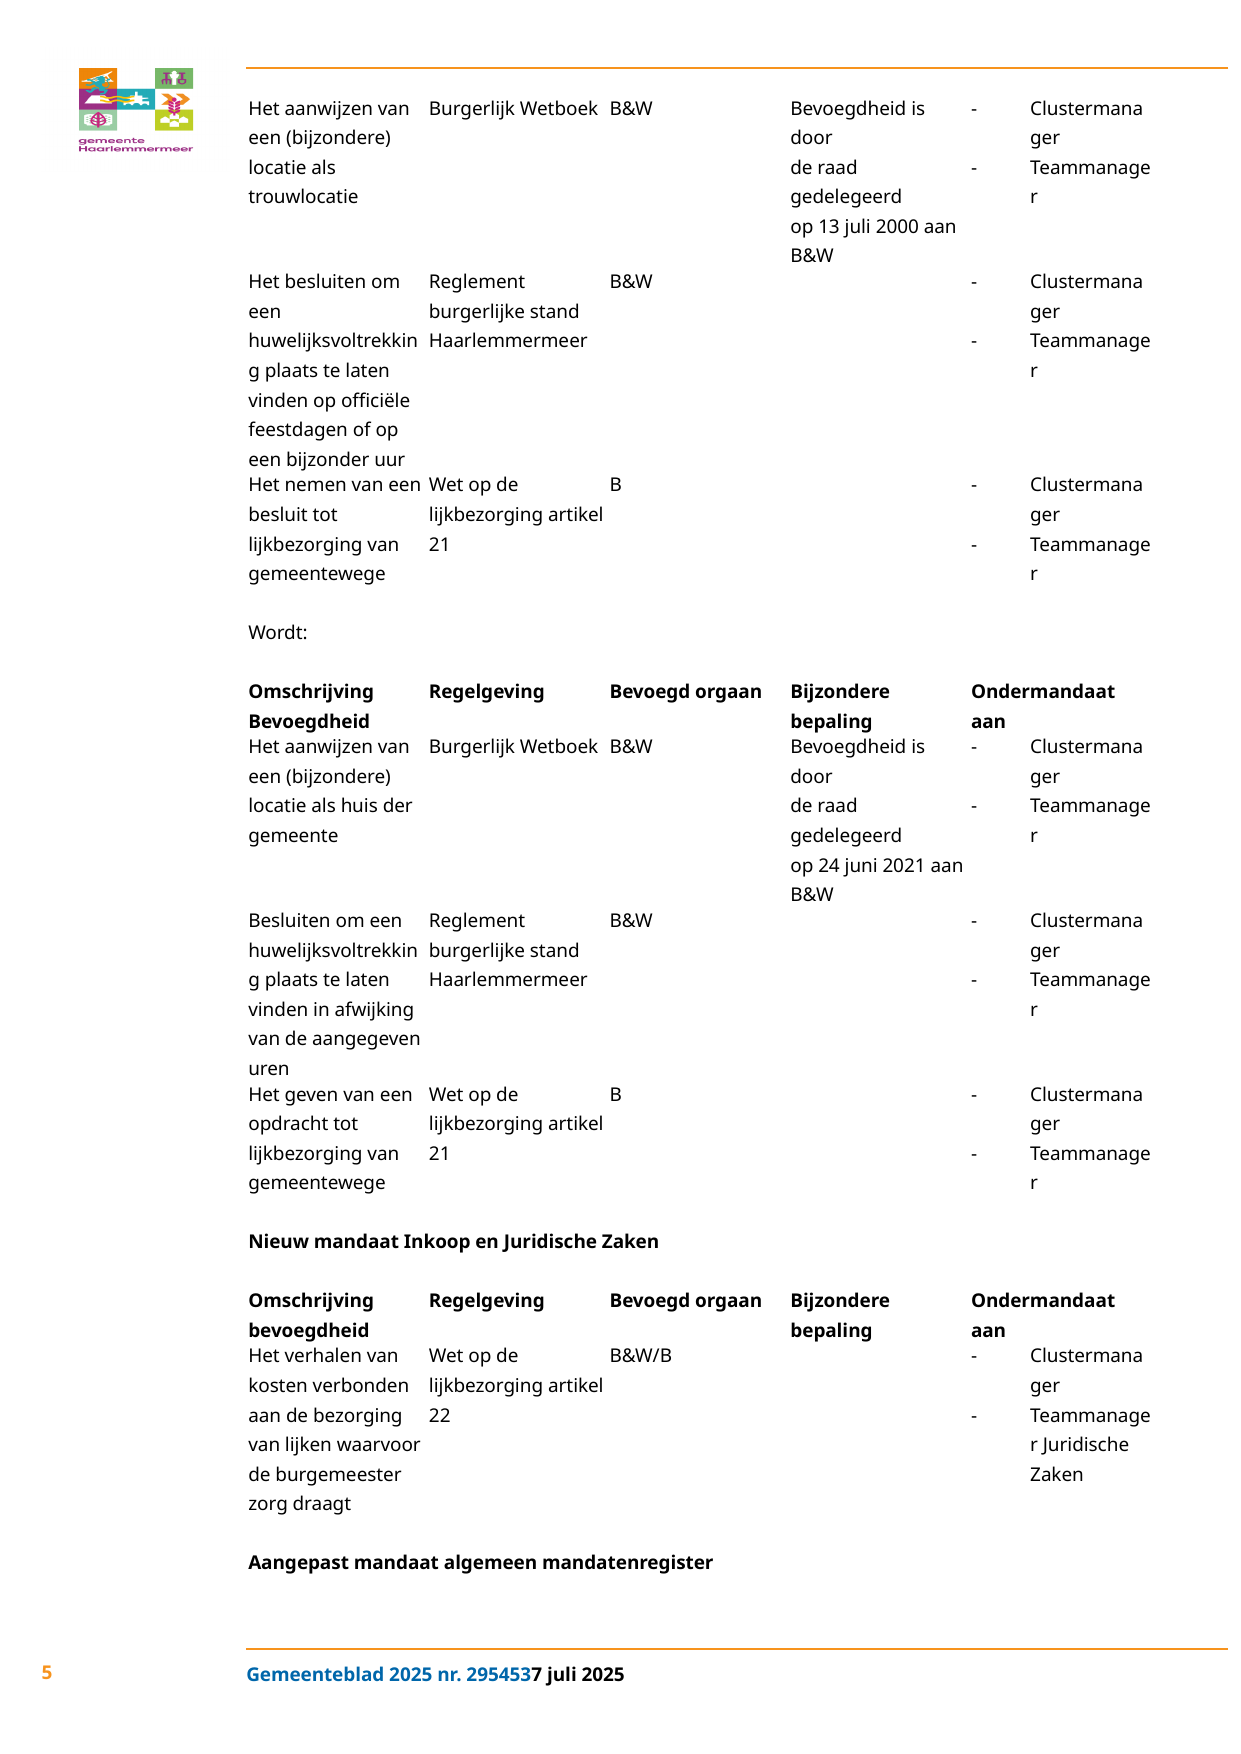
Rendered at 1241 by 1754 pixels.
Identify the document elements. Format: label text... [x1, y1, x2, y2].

table_cell [790, 907, 971, 1081]
table_cell B&W [609, 734, 790, 907]
table_cell Het verhalen van kosten verbonden aan de bezorging van lijken waarvoor de burgemeester zorg draagt [248, 1343, 429, 1516]
table_cell Clustermanager Teammanager [971, 907, 1152, 1081]
table_cell Het geven van een opdracht tot lijkbezorging van gemeentewege [248, 1081, 429, 1195]
table_header Omschrijving bevoegdheid [248, 1288, 429, 1343]
table_header Bevoegd orgaan [609, 678, 790, 733]
table_cell Clustermanager Teammanager [971, 734, 1152, 907]
table_cell Besluiten om een huwelijksvoltrekking plaats te laten vinden in afwijking van de aangegeven uren [248, 907, 429, 1081]
table_header Regelgeving [429, 1288, 609, 1343]
table_cell Het aanwijzen van een (bijzondere) locatie als huis der gemeente [248, 734, 429, 907]
table_cell [790, 1343, 971, 1516]
table_cell B [609, 1081, 790, 1195]
table_cell [790, 472, 971, 586]
table_header Ondermandaat aan [971, 1288, 1152, 1343]
table_cell Bevoegdheid is door de raad gedelegeerd op 24 juni 2021 aan B&W [790, 734, 971, 907]
table_header Bevoegd orgaan [609, 1288, 790, 1343]
text Aangepast mandaat algemeen mandatenregister [248, 1549, 1152, 1575]
table_cell B&W [609, 95, 790, 268]
table_cell Wet op de lijkbezorging artikel 21 [429, 472, 609, 586]
table_header Bijzondere bepaling [790, 678, 971, 733]
picture [41, 47, 231, 172]
table_cell [790, 1081, 971, 1195]
table_cell Wet op de lijkbezorging artikel 22 [429, 1343, 609, 1516]
table_cell Clustermanager Teammanager [971, 269, 1152, 472]
table_cell Het nemen van een besluit tot lijkbezorging van gemeentewege [248, 472, 429, 586]
table_cell [790, 269, 971, 472]
table_cell Reglement burgerlijke stand Haarlemmermeer [429, 907, 609, 1081]
table_cell Clustermanager Teammanager Juridische Zaken [971, 1343, 1152, 1516]
table_cell Bevoegdheid is door de raad gedelegeerd op 13 juli 2000 aan B&W [790, 95, 971, 268]
table_header Ondermandaat aan [971, 678, 1152, 733]
table_cell Burgerlijk Wetboek [429, 95, 609, 268]
table_cell Het besluiten om een huwelijksvoltrekking plaats te laten vinden op officiële feestdagen of op een bijzonder uur [248, 269, 429, 472]
table_cell Wet op de lijkbezorging artikel 21 [429, 1081, 609, 1195]
table_cell Clustermanager Teammanager [971, 95, 1152, 268]
table_header Bijzondere bepaling [790, 1288, 971, 1343]
table_cell B [609, 472, 790, 586]
text Wordt: [248, 619, 1152, 645]
table_cell Reglement burgerlijke stand Haarlemmermeer [429, 269, 609, 472]
table_cell B&W [609, 269, 790, 472]
table_cell Burgerlijk Wetboek [429, 734, 609, 907]
table_header Regelgeving [429, 678, 609, 733]
table_cell B&W/B [609, 1343, 790, 1516]
table_cell Clustermanager Teammanager [971, 472, 1152, 586]
table_cell B&W [609, 907, 790, 1081]
table_cell Het aanwijzen van een (bijzondere) locatie als trouwlocatie [248, 95, 429, 268]
table_header Omschrijving Bevoegdheid [248, 678, 429, 733]
table_cell Clustermanager Teammanager [971, 1081, 1152, 1195]
text Nieuw mandaat Inkoop en Juridische Zaken [248, 1228, 1152, 1254]
